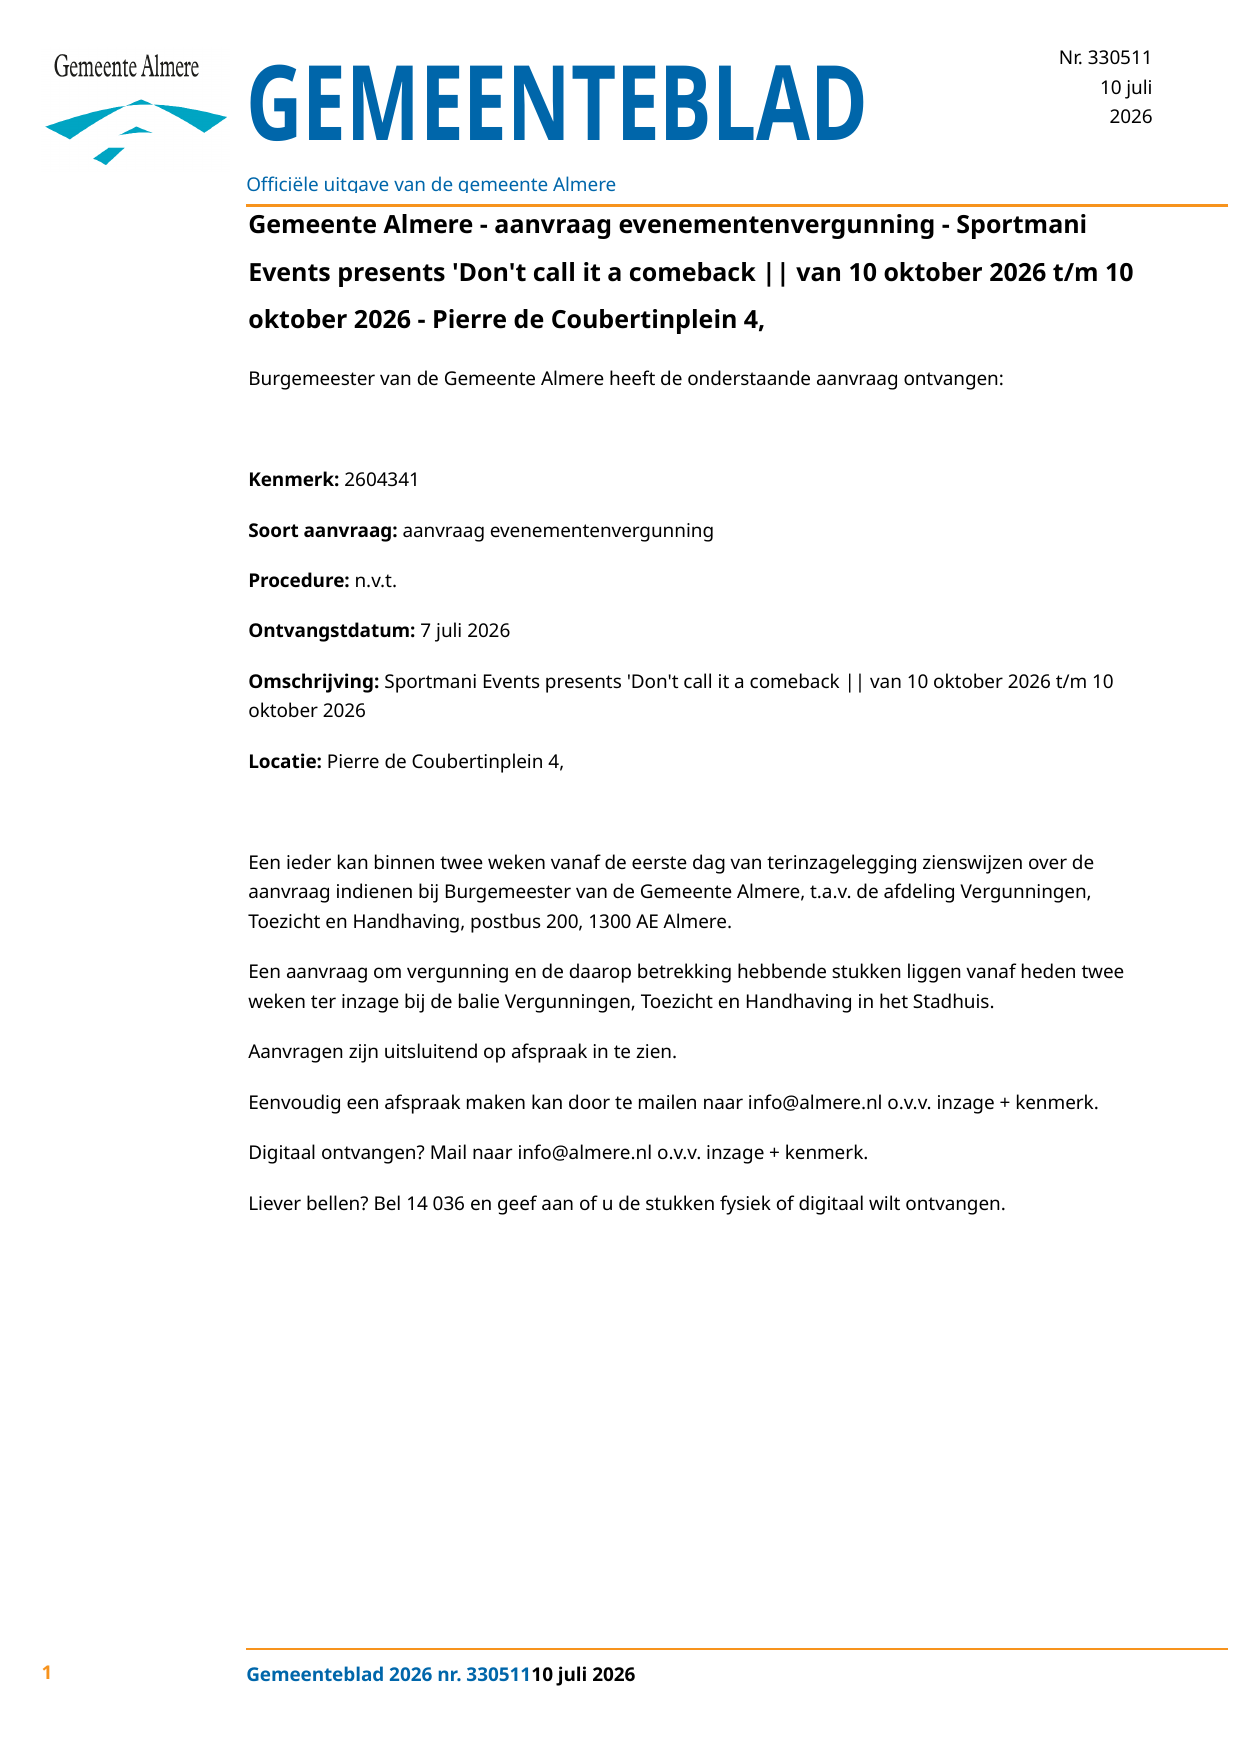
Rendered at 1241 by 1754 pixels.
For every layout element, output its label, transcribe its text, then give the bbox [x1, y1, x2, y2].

text Ontvangstdatum: 7 juli 2026 [248, 618, 1152, 643]
text Liever bellen? Bel 14 036 en geef aan of u de stukken fysiek of digitaal wilt ontvangen. [248, 1190, 1152, 1215]
text Een aanvraag om vergunning en de daarop betrekking hebbende stukken liggen vanaf heden twee weken ter inzage bij de balie Vergunningen, Toezicht en Handhaving in het Stadhuis. [248, 958, 1152, 1014]
text Digitaal ontvangen? Mail naar info@almere.nl o.v.v. inzage + kenmerk. [248, 1139, 1152, 1165]
text Gemeente Almere - aanvraag evenementenvergunning - Sportmani Events presents 'Don't call it a comeback || van 10 oktober 2026 t/m 10 oktober 2026 - Pierre de Coubertinplein 4, [248, 207, 1152, 336]
text Aanvragen zijn uitsluitend op afspraak in te zien. [248, 1038, 1152, 1064]
text Procedure: n.v.t. [248, 567, 1152, 593]
text Kenmerk: 2604341 [248, 466, 1152, 492]
text Omschrijving: Sportmani Events presents 'Don't call it a comeback || van 10 oktober 2026 t/m 10 oktober 2026 [248, 668, 1152, 723]
text Een ieder kan binnen twee weken vanaf de eerste dag van terinzagelegging zienswijzen over de aanvraag indienen bij Burgemeester van de Gemeente Almere, t.a.v. de afdeling Vergunningen, Toezicht en Handhaving, postbus 200, 1300 AE Almere. [248, 849, 1152, 934]
text Eenvoudig een afspraak maken kan door te mailen naar info@almere.nl o.v.v. inzage + kenmerk. [248, 1089, 1152, 1114]
picture [41, 47, 231, 172]
text Burgemeester van de Gemeente Almere heeft de onderstaande aanvraag ontvangen: [248, 366, 1152, 391]
text Soort aanvraag: aanvraag evenementenvergunning [248, 517, 1152, 542]
text Locatie: Pierre de Coubertinplein 4, [248, 748, 1152, 774]
